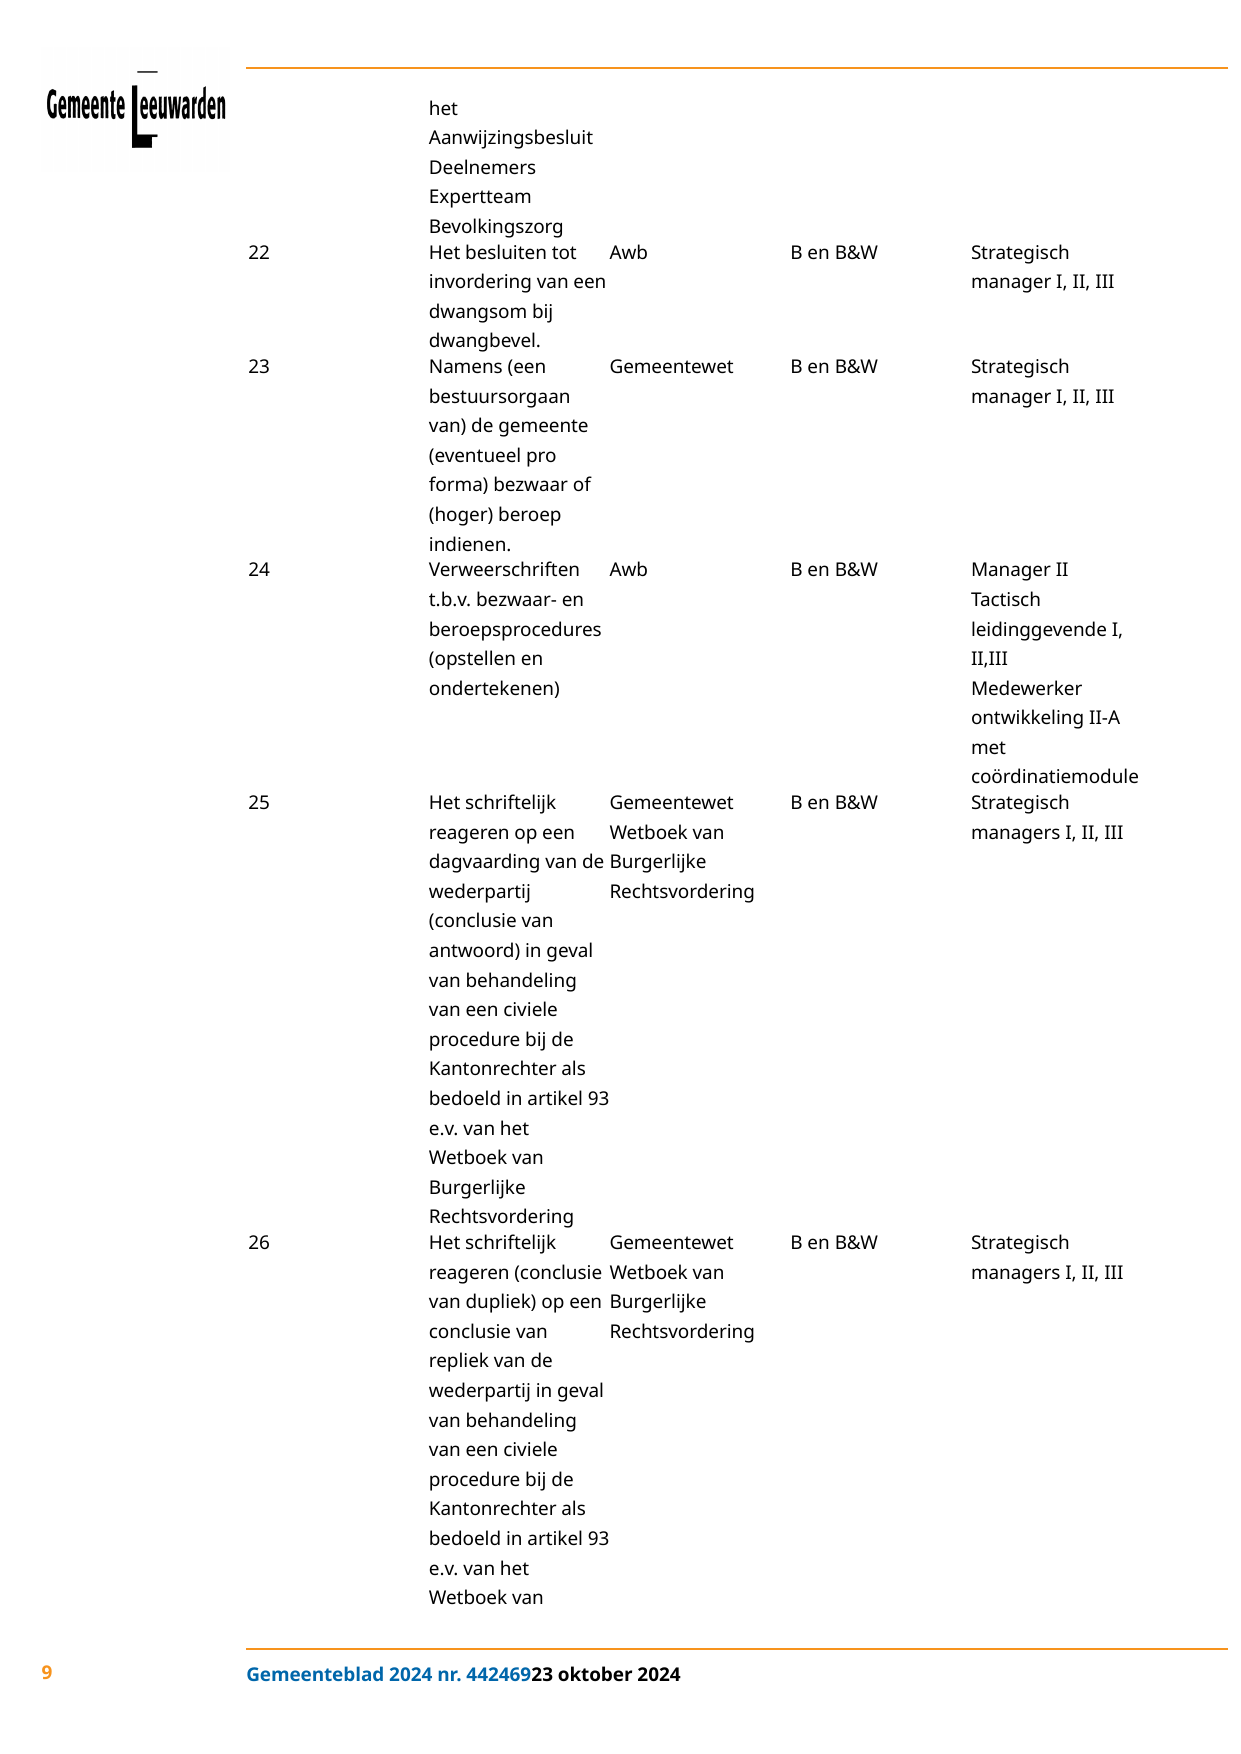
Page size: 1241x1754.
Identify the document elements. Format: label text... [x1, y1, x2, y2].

picture [41, 47, 231, 172]
table_cell Namens (een bestuursorgaan van) de gemeente (eventueel pro forma) bezwaar of (hoger) beroep indienen. [429, 353, 609, 557]
table_cell het Aanwijzingsbesluit Deelnemers Expertteam Bevolkingszorg [429, 95, 609, 239]
table_cell 23 [248, 353, 429, 557]
table_cell [609, 95, 790, 239]
table_cell 24 [248, 557, 429, 789]
table_cell Strategisch managers I, II, III [971, 789, 1152, 1229]
table_cell Het schriftelijk reageren op een dagvaarding van de wederpartij (conclusie van antwoord) in geval van behandeling van een civiele procedure bij de Kantonrechter als bedoeld in artikel 93 e.v. van het Wetboek van Burgerlijke Rechtsvordering [429, 789, 609, 1229]
table_cell B en B&W [790, 789, 971, 1229]
table_cell Gemeentewet [609, 353, 790, 557]
table_cell [971, 95, 1152, 239]
table_cell Strategisch manager I, II, III [971, 239, 1152, 353]
table_cell Het besluiten tot invordering van een dwangsom bij dwangbevel. [429, 239, 609, 353]
table_cell Gemeentewet Wetboek van Burgerlijke Rechtsvordering [609, 789, 790, 1229]
table_cell 22 [248, 239, 429, 353]
table_cell Het schriftelijk reageren (conclusie van dupliek) op een conclusie van repliek van de wederpartij in geval van behandeling van een civiele procedure bij de Kantonrechter als bedoeld in artikel 93 e.v. van het Wetboek van [429, 1229, 609, 1610]
table_cell Manager II Tactisch leidinggevende I, II,III Medewerker ontwikkeling II-A met coördinatiemodule [971, 557, 1152, 789]
table_cell B en B&W [790, 557, 971, 789]
table_cell [248, 95, 429, 239]
table_cell B en B&W [790, 239, 971, 353]
table_cell Verweerschriften t.b.v. bezwaar- en beroepsprocedures (opstellen en ondertekenen) [429, 557, 609, 789]
table_cell 25 [248, 789, 429, 1229]
table_cell Awb [609, 239, 790, 353]
table_cell Strategisch managers I, II, III [971, 1229, 1152, 1610]
table_cell Awb [609, 557, 790, 789]
table_cell 26 [248, 1229, 429, 1610]
table_cell [790, 95, 971, 239]
table_cell Gemeentewet Wetboek van Burgerlijke Rechtsvordering [609, 1229, 790, 1610]
table_cell B en B&W [790, 1229, 971, 1610]
table_cell B en B&W [790, 353, 971, 557]
table_cell Strategisch manager I, II, III [971, 353, 1152, 557]
